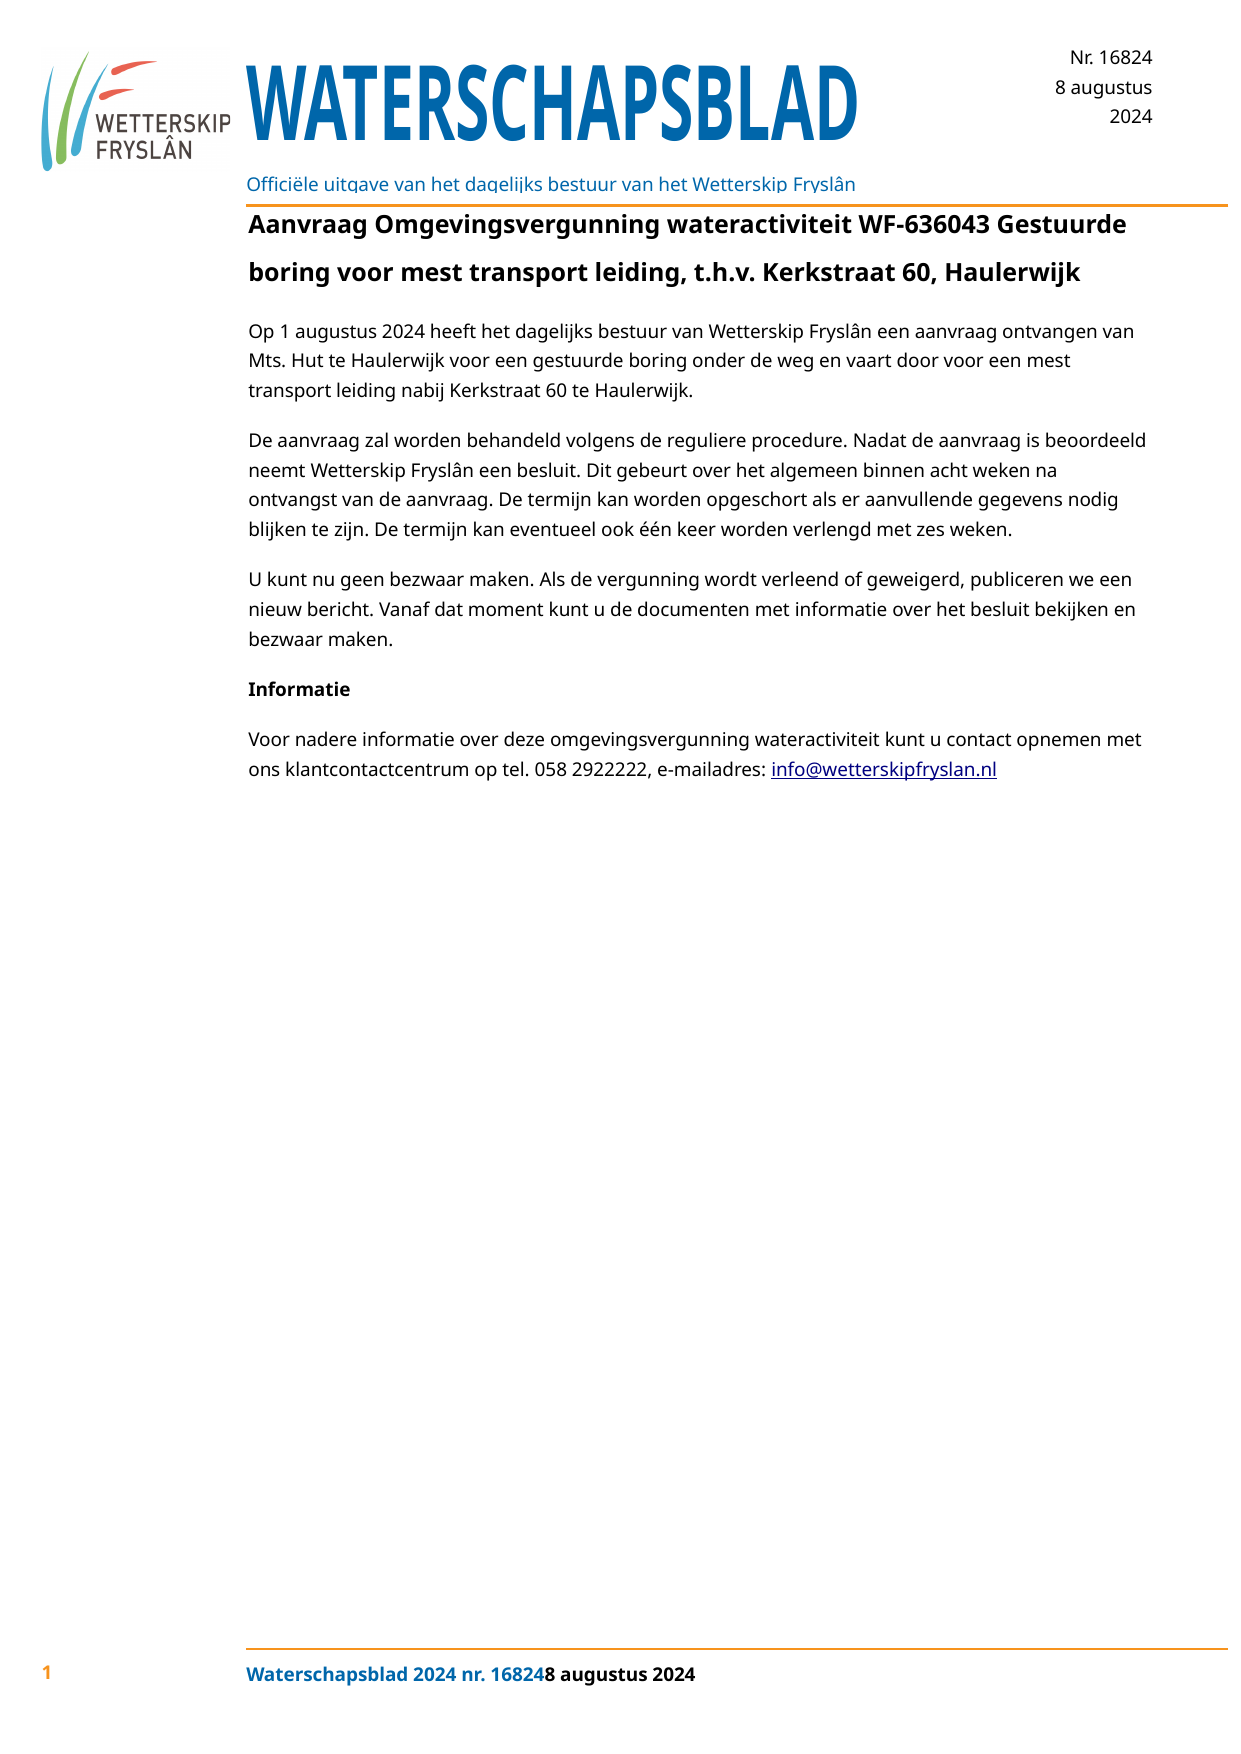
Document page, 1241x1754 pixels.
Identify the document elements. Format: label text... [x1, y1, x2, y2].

text Op 1 augustus 2024 heeft het dagelijks bestuur van Wetterskip Fryslân een aanvraag ontvangen van Mts. Hut te Haulerwijk voor een gestuurde boring onder de weg en vaart door voor een mest transport leiding nabij Kerkstraat 60 te Haulerwijk. [248, 318, 1152, 403]
text De aanvraag zal worden behandeld volgens de reguliere procedure. Nadat de aanvraag is beoordeeld neemt Wetterskip Fryslân een besluit. Dit gebeurt over het algemeen binnen acht weken na ontvangst van de aanvraag. De termijn kan worden opgeschort als er aanvullende gegevens nodig blijken te zijn. De termijn kan eventueel ook één keer worden verlengd met zes weken. [248, 427, 1152, 542]
text U kunt nu geen bezwaar maken. Als de vergunning wordt verleend of geweigerd, publiceren we een nieuw bericht. Vanaf dat moment kunt u de documenten met informatie over het besluit bekijken en bezwaar maken. [248, 567, 1152, 652]
picture [41, 47, 231, 172]
text Voor nadere informatie over deze omgevingsvergunning wateractiviteit kunt u contact opnemen met ons klantcontactcentrum op tel. 058 2922222, e-mailadres: info@wetterskipfryslan.nl [248, 727, 1152, 782]
text Informatie [248, 676, 1152, 702]
text Aanvraag Omgevingsvergunning wateractiviteit WF-636043 Gestuurde boring voor mest transport leiding, t.h.v. Kerkstraat 60, Haulerwijk [248, 207, 1152, 288]
